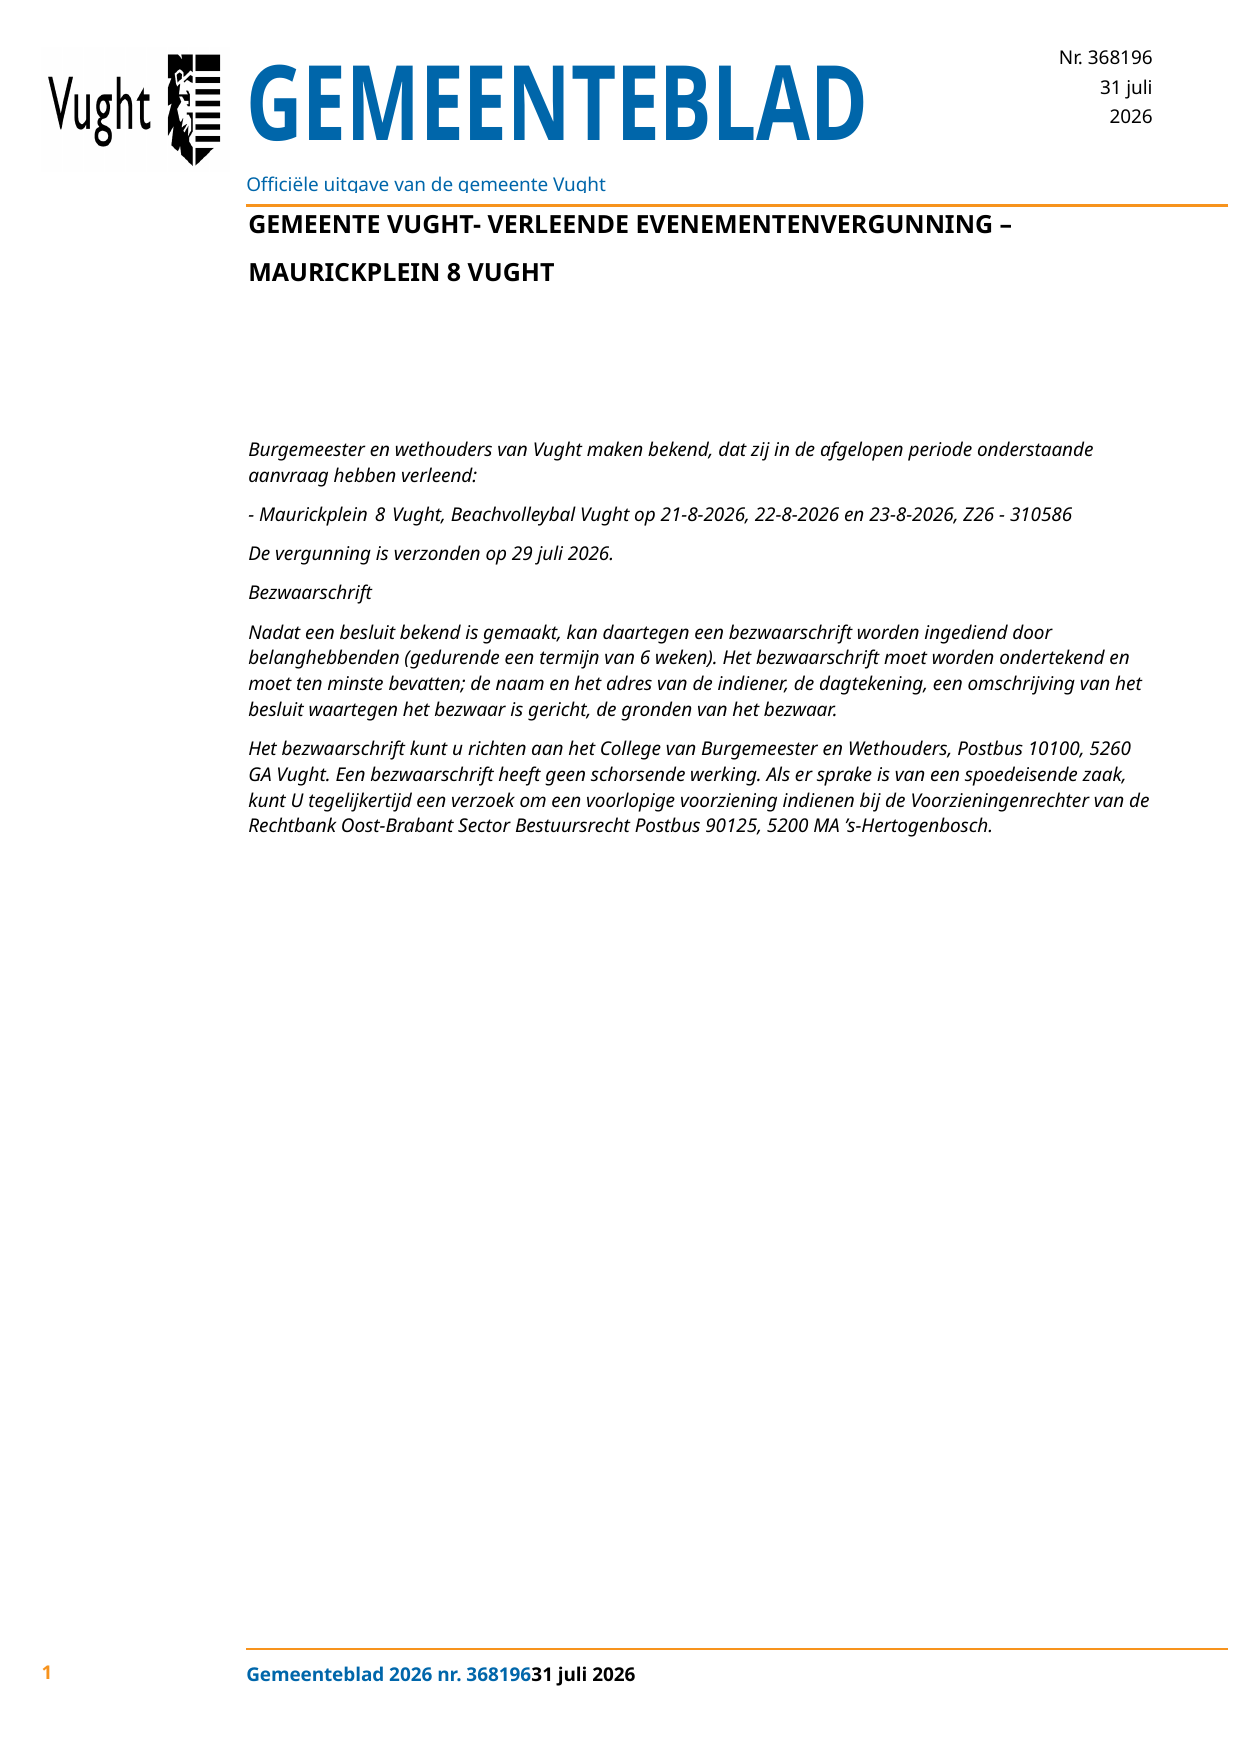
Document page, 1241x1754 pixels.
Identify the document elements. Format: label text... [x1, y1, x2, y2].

text De vergunning is verzonden op 29 juli 2026. [248, 540, 1152, 566]
text Bezwaarschrift [248, 579, 1152, 605]
text Het bezwaarschrift kunt u richten aan het College van Burgemeester en Wethouders, Postbus 10100, 5260 GA Vught. Een bezwaarschrift heeft geen schorsende werking. Als er sprake is van een spoedeisende zaak, kunt U tegelijkertijd een verzoek om een voorlopige voorziening indienen bij de Voorzieningenrechter van de Rechtbank Oost-Brabant Sector Bestuursrecht Postbus 90125, 5200 MA ’s-Hertogenbosch. [248, 735, 1152, 838]
text Nadat een besluit bekend is gemaakt, kan daartegen een bezwaarschrift worden ingediend door belanghebbenden (gedurende een termijn van 6 weken). Het bezwaarschrift moet worden ondertekend en moet ten minste bevatten; de naam en het adres van de indiener, de dagtekening, een omschrijving van het besluit waartegen het bezwaar is gericht, de gronden van het bezwaar. [248, 619, 1152, 722]
text - Maurickplein 8 Vught, Beachvolleybal Vught op 21-8-2026, 22-8-2026 en 23-8-2026, Z26 - 310586 [248, 501, 1152, 527]
picture [41, 47, 231, 172]
text Burgemeester en wethouders van Vught maken bekend, dat zij in de afgelopen periode onderstaande aanvraag hebben verleend: [248, 436, 1152, 487]
text GEMEENTE VUGHT- VERLEENDE EVENEMENTENVERGUNNING – MAURICKPLEIN 8 VUGHT [248, 207, 1152, 288]
